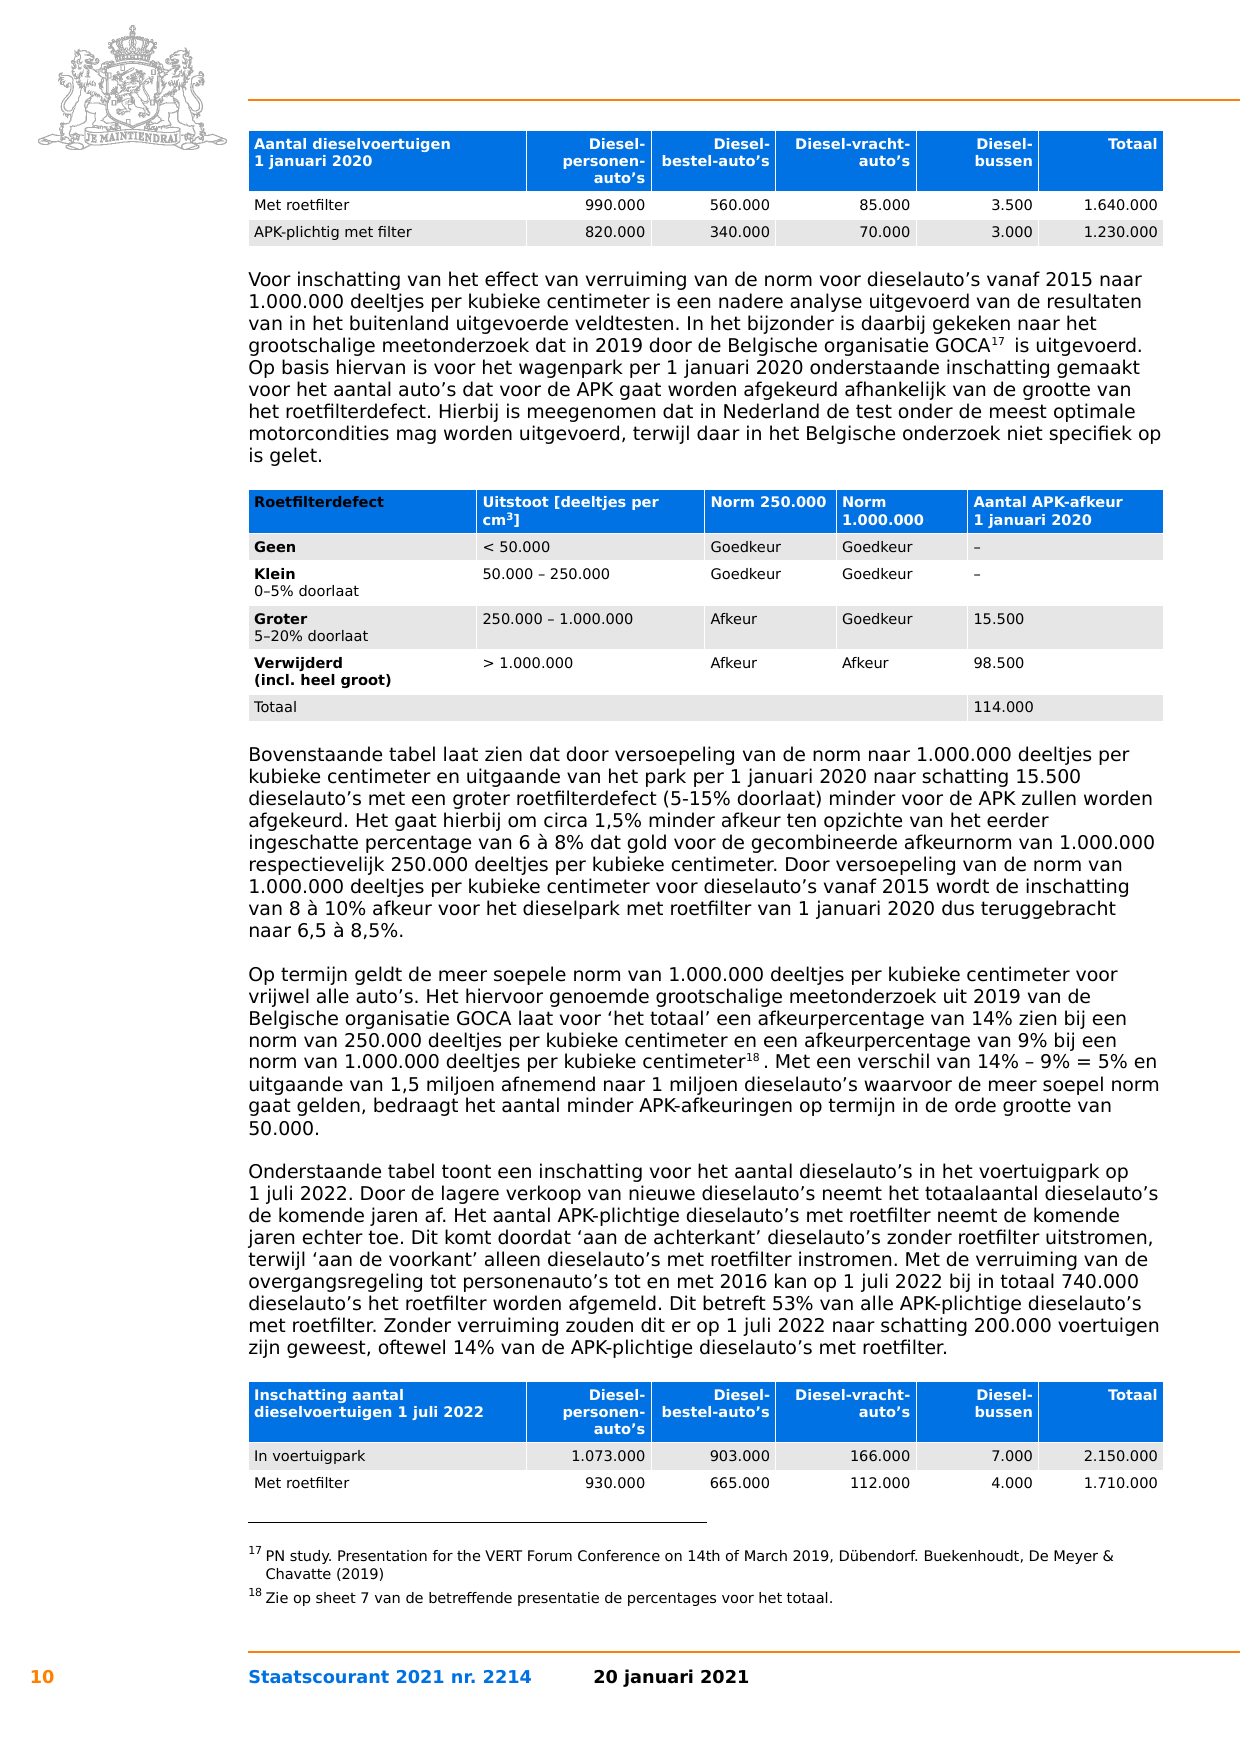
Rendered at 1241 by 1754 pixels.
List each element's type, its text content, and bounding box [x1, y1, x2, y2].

table_header Uitstoot [deeltjes per cm3] [477, 490, 704, 533]
table_cell Met roetfilter [249, 1471, 526, 1497]
table_cell 4.000 [917, 1471, 1038, 1497]
table_cell 250.000 – 1.000.000 [477, 606, 704, 649]
table_cell 85.000 [776, 192, 916, 219]
table_cell Goedkeur [837, 561, 967, 605]
table_cell 1.230.000 [1039, 220, 1163, 246]
table_header Roetfilterdefect [249, 490, 476, 533]
table_cell 903.000 [652, 1443, 775, 1470]
table_header Diesel-personen-auto’s [527, 131, 651, 191]
table_cell Afkeur [705, 650, 836, 693]
table_cell 340.000 [652, 220, 775, 246]
table_cell 7.000 [917, 1443, 1038, 1470]
table_header Diesel-bestel-auto’s [652, 131, 775, 191]
table_cell > 1.000.000 [477, 650, 704, 693]
table_header Norm 250.000 [705, 490, 836, 533]
table_header Aantal APK-afkeur 1 januari 2020 [968, 490, 1163, 533]
table_cell In voertuigpark [249, 1443, 526, 1470]
table_cell 112.000 [776, 1471, 916, 1497]
table_cell 990.000 [527, 192, 651, 219]
table_cell 114.000 [968, 695, 1163, 721]
table_cell 98.500 [968, 650, 1163, 693]
table_cell Verwijderd (incl. heel groot) [249, 650, 476, 693]
table_cell Geen [249, 534, 476, 560]
table_cell 1.640.000 [1039, 192, 1163, 219]
table_header Diesel-bestel-auto’s [652, 1382, 775, 1442]
table_cell 50.000 – 250.000 [477, 561, 704, 605]
table_cell 820.000 [527, 220, 651, 246]
table_cell 3.500 [917, 192, 1038, 219]
text Op termijn geldt de meer soepele norm van 1.000.000 deeltjes per kubieke centimeter voor vrijwel alle auto’s. Het hiervoor genoemde grootschalige meetonderzoek uit 2019 van de Belgische organisatie GOCA laat voor ‘het totaal’ een afkeurpercentage van 14% zien bij een norm van 250.000 deeltjes per kubieke centimeter en een afkeurpercentage van 9% bij een norm van 1.000.000 deeltjes per kubieke centimeter. Met een verschil van 14% – 9% = 5% en uitgaande van 1,5 miljoen afnemend naar 1 miljoen dieselauto’s waarvoor de meer soepel norm gaat gelden, bedraagt het aantal minder APK-afkeuringen op termijn in de orde grootte van 50.000. [248, 963, 1163, 1139]
text Voor inschatting van het effect van verruiming van de norm voor dieselauto’s vanaf 2015 naar 1.000.000 deeltjes per kubieke centimeter is een nadere analyse uitgevoerd van de resultaten van in het buitenland uitgevoerde veldtesten. In het bijzonder is daarbij gekeken naar het grootschalige meetonderzoek dat in 2019 door de Belgische organisatie GOCA is uitgevoerd. Op basis hiervan is voor het wagenpark per 1 januari 2020 onderstaande inschatting gemaakt voor het aantal auto’s dat voor de APK gaat worden afgekeurd afhankelijk van de grootte van het roetfilterdefect. Hierbij is meegenomen dat in Nederland de test onder de meest optimale motorcondities mag worden uitgevoerd, terwijl daar in het Belgische onderzoek niet specifiek op is gelet. [248, 269, 1163, 467]
table_header Diesel-vracht-auto’s [776, 131, 916, 191]
table_cell 166.000 [776, 1443, 916, 1470]
table_header Diesel-personen-auto’s [527, 1382, 651, 1442]
table_cell 665.000 [652, 1471, 775, 1497]
table_header Totaal [1039, 131, 1163, 191]
table_cell < 50.000 [477, 534, 704, 560]
table_cell – [968, 561, 1163, 605]
table_cell Totaal [249, 695, 967, 721]
table_cell Goedkeur [705, 561, 836, 605]
table_cell 2.150.000 [1039, 1443, 1163, 1470]
table_cell APK-plichtig met filter [249, 220, 526, 246]
table_cell Goedkeur [837, 606, 967, 649]
table_header Aantal dieselvoertuigen 1 januari 2020 [249, 131, 526, 191]
table_header Diesel-bussen [917, 131, 1038, 191]
table_cell Goedkeur [705, 534, 836, 560]
text Zie op sheet 7 van de betreffende presentatie de percentages voor het totaal. [248, 1586, 1163, 1608]
table_header Diesel-bussen [917, 1382, 1038, 1442]
table_cell – [968, 534, 1163, 560]
table_cell 3.000 [917, 220, 1038, 246]
table_cell 930.000 [527, 1471, 651, 1497]
table_cell Met roetfilter [249, 192, 526, 219]
table_header Inschatting aantal dieselvoertuigen 1 juli 2022 [249, 1382, 526, 1442]
table_header Diesel-vracht-auto’s [776, 1382, 916, 1442]
table_cell Groter 5–20% doorlaat [249, 606, 476, 649]
table_cell 15.500 [968, 606, 1163, 649]
table_cell Klein 0–5% doorlaat [249, 561, 476, 605]
table_cell Goedkeur [837, 534, 967, 560]
text PN study. Presentation for the VERT Forum Conference on 14th of March 2019, Dübendorf. Buekenhoudt, De Meyer & Chavatte (2019) [248, 1544, 1163, 1583]
text Onderstaande tabel toont een inschatting voor het aantal dieselauto’s in het voertuigpark op 1 juli 2022. Door de lagere verkoop van nieuwe dieselauto’s neemt het totaalaantal dieselauto’s de komende jaren af. Het aantal APK-plichtige dieselauto’s met roetfilter neemt de komende jaren echter toe. Dit komt doordat ‘aan de achterkant’ dieselauto’s zonder roetfilter uitstromen, terwijl ‘aan de voorkant’ alleen dieselauto’s met roetfilter instromen. Met de verruiming van de overgangsregeling tot personenauto’s tot en met 2016 kan op 1 juli 2022 bij in totaal 740.000 dieselauto’s het roetfilter worden afgemeld. Dit betreft 53% van alle APK-plichtige dieselauto’s met roetfilter. Zonder verruiming zouden dit er op 1 juli 2022 naar schatting 200.000 voertuigen zijn geweest, oftewel 14% van de APK-plichtige dieselauto’s met roetfilter. [248, 1161, 1163, 1359]
table_cell 1.710.000 [1039, 1471, 1163, 1497]
table_cell 70.000 [776, 220, 916, 246]
table_header Norm 1.000.000 [837, 490, 967, 533]
text Bovenstaande tabel laat zien dat door versoepeling van de norm naar 1.000.000 deeltjes per kubieke centimeter en uitgaande van het park per 1 januari 2020 naar schatting 15.500 dieselauto’s met een groter roetfilterdefect (5-15% doorlaat) minder voor de APK zullen worden afgekeurd. Het gaat hierbij om circa 1,5% minder afkeur ten opzichte van het eerder ingeschatte percentage van 6 à 8% dat gold voor de gecombineerde afkeurnorm van 1.000.000 respectievelijk 250.000 deeltjes per kubieke centimeter. Door versoepeling van de norm van 1.000.000 deeltjes per kubieke centimeter voor dieselauto’s vanaf 2015 wordt de inschatting van 8 à 10% afkeur voor het dieselpark met roetfilter van 1 januari 2020 dus teruggebracht naar 6,5 à 8,5%. [248, 744, 1163, 942]
table_cell 560.000 [652, 192, 775, 219]
table_header Totaal [1039, 1382, 1163, 1442]
table_cell Afkeur [705, 606, 836, 649]
table_cell Afkeur [837, 650, 967, 693]
table_cell 1.073.000 [527, 1443, 651, 1470]
picture [38, 25, 227, 150]
